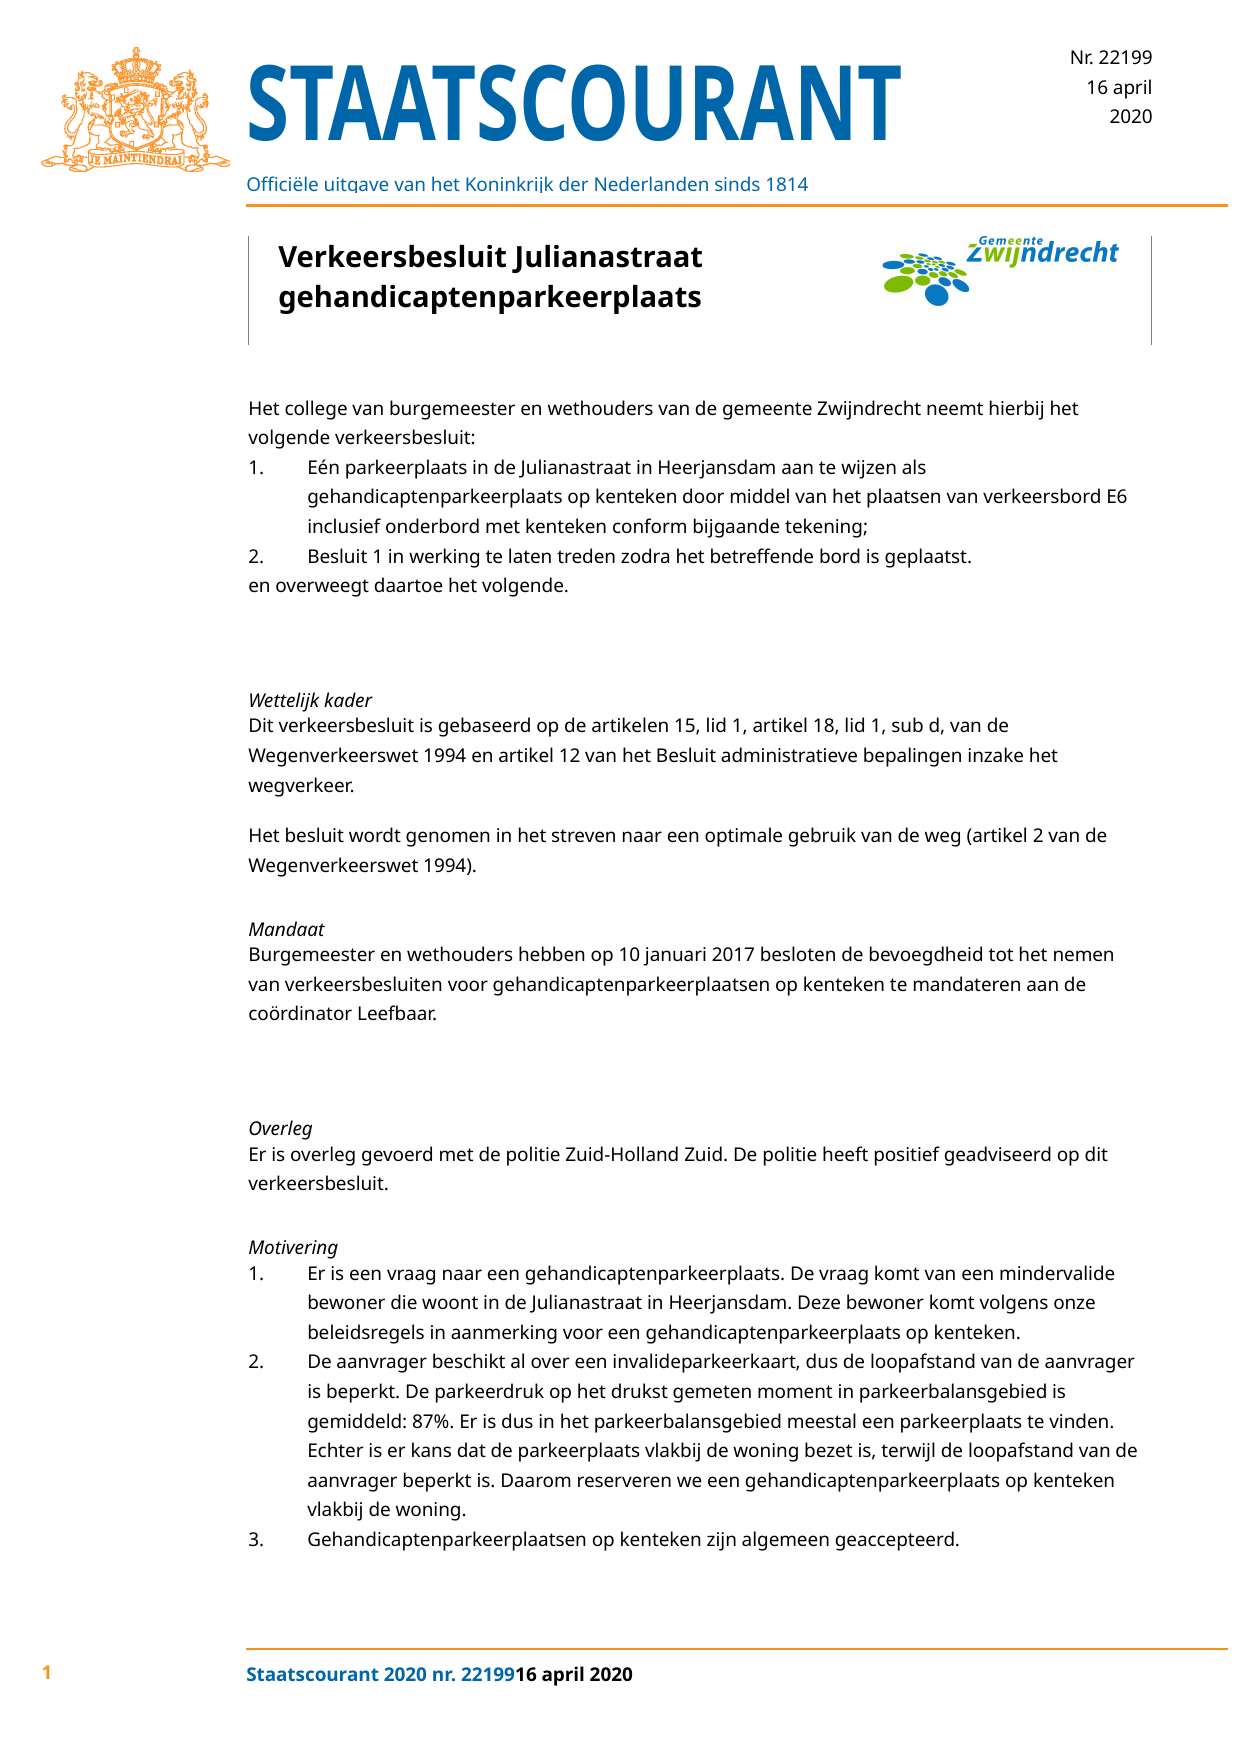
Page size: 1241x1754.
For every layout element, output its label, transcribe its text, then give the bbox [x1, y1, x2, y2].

text Burgemeester en wethouders hebben op 10 januari 2017 besloten de bevoegdheid tot het nemen van verkeersbesluiten voor gehandicaptenparkeerplaatsen op kenteken te mandateren aan de coördinator Leefbaar. [248, 941, 1152, 1026]
text Mandaat [248, 916, 1152, 941]
table_header Verkeersbesluit Julianastraat gehandicaptenparkeerplaats [249, 236, 850, 345]
list Besluit 1 in werking te laten treden zodra het betreffende bord is geplaatst. [248, 543, 1152, 569]
list Eén parkeerplaats in de Julianastraat in Heerjansdam aan te wijzen als gehandicaptenparkeerplaats op kenteken door middel van het plaatsen van verkeersbord E6 inclusief onderbord met kenteken conform bijgaande tekening; [248, 454, 1152, 539]
text Motivering [248, 1234, 1152, 1260]
table_header [850, 236, 1151, 345]
text Dit verkeersbesluit is gebaseerd op de artikelen 15, lid 1, artikel 18, lid 1, sub d, van de Wegenverkeerswet 1994 en artikel 12 van het Besluit administratieve bepalingen inzake het wegverkeer. [248, 713, 1152, 797]
list De aanvrager beschikt al over een invalideparkeerkaart, dus de loopafstand van de aanvrager is beperkt. De parkeerdruk op het drukst gemeten moment in parkeerbalansgebied is gemiddeld: 87%. Er is dus in het parkeerbalansgebied meestal een parkeerplaats te vinden. Echter is er kans dat de parkeerplaats vlakbij de woning bezet is, terwijl de loopafstand van de aanvrager beperkt is. Daarom reserveren we een gehandicaptenparkeerplaats op kenteken vlakbij de woning. [248, 1349, 1152, 1522]
picture [882, 236, 1119, 306]
text Het besluit wordt genomen in het streven naar een optimale gebruik van de weg (artikel 2 van de Wegenverkeerswet 1994). [248, 822, 1152, 877]
text Het college van burgemeester en wethouders van de gemeente Zwijndrecht neemt hierbij het volgende verkeersbesluit: [248, 395, 1152, 450]
picture [41, 47, 231, 172]
list Gehandicaptenparkeerplaatsen op kenteken zijn algemeen geaccepteerd. [248, 1526, 1152, 1552]
text Overleg [248, 1115, 1152, 1141]
text Er is overleg gevoerd met de politie Zuid-Holland Zuid. De politie heeft positief geadviseerd op dit verkeersbesluit. [248, 1141, 1152, 1196]
text en overweegt daartoe het volgende. [248, 572, 1152, 598]
text Wettelijk kader [248, 687, 1152, 713]
list Er is een vraag naar een gehandicaptenparkeerplaats. De vraag komt van een mindervalide bewoner die woont in de Julianastraat in Heerjansdam. Deze bewoner komt volgens onze beleidsregels in aanmerking voor een gehandicaptenparkeerplaats op kenteken. [248, 1260, 1152, 1345]
